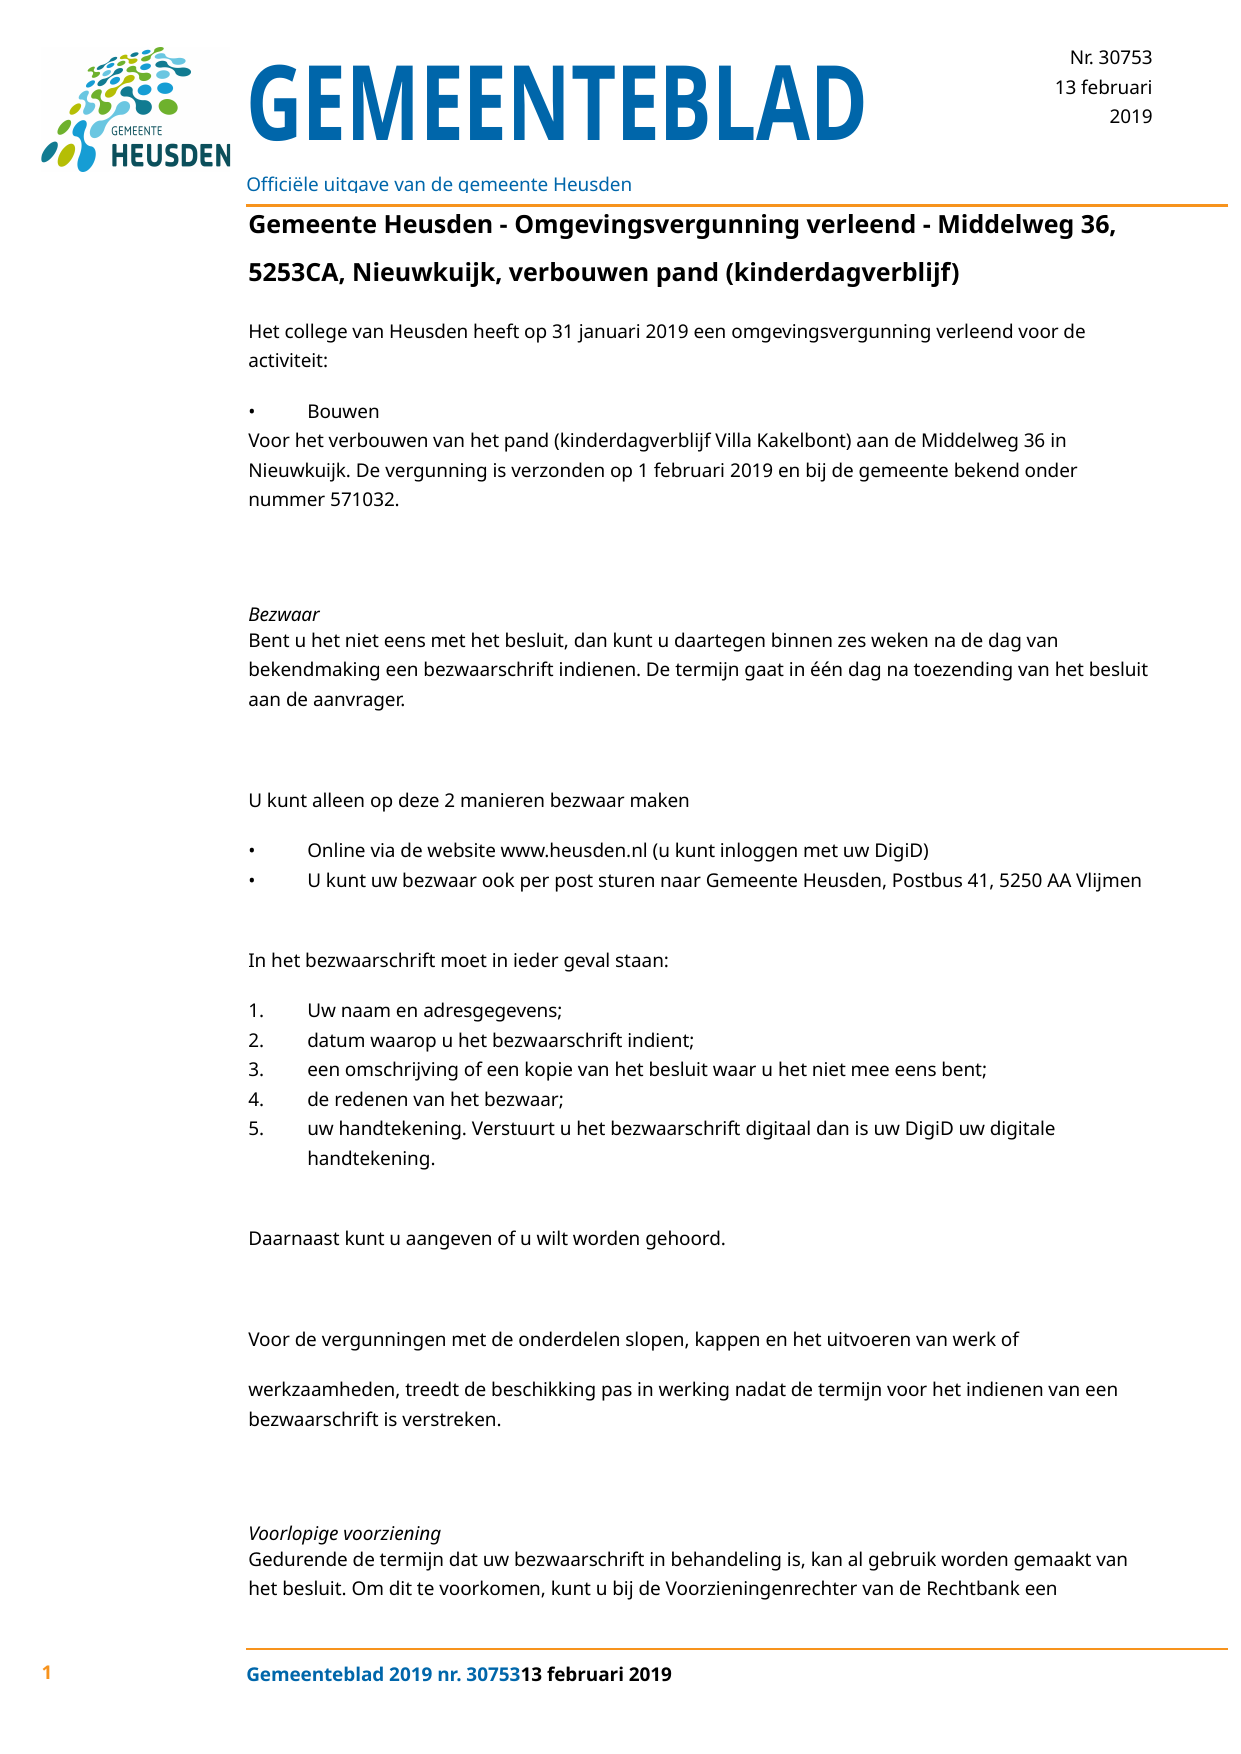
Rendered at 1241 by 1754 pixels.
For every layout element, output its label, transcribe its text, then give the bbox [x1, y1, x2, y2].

text Daarnaast kunt u aangeven of u wilt worden gehoord. [248, 1225, 1152, 1251]
picture [41, 47, 231, 172]
text Bent u het niet eens met het besluit, dan kunt u daartegen binnen zes weken na de dag van bekendmaking een bezwaarschrift indienen. De termijn gaat in één dag na toezending van het besluit aan de aanvrager. [248, 627, 1152, 712]
list Uw naam en adresgegevens; [248, 997, 1152, 1023]
text Voor het verbouwen van het pand (kinderdagverblijf Villa Kakelbont) aan de Middelweg 36 in Nieuwkuijk. De vergunning is verzonden op 1 februari 2019 en bij de gemeente bekend onder nummer 571032. [248, 427, 1152, 512]
list datum waarop u het bezwaarschrift indient; [248, 1027, 1152, 1052]
text Gedurende de termijn dat uw bezwaarschrift in behandeling is, kan al gebruik worden gemaakt van het besluit. Om dit te voorkomen, kunt u bij de Voorzieningenrechter van de Rechtbank een [248, 1546, 1152, 1601]
text Gemeente Heusden - Omgevingsvergunning verleend - Middelweg 36, 5253CA, Nieuwkuijk, verbouwen pand (kinderdagverblijf) [248, 207, 1152, 288]
text Voorlopige voorziening [248, 1520, 1152, 1546]
text In het bezwaarschrift moet in ieder geval staan: [248, 947, 1152, 972]
text Voor de vergunningen met de onderdelen slopen, kappen en het uitvoeren van werk of [248, 1326, 1152, 1352]
text werkzaamheden, treedt de beschikking pas in werking nadat de termijn voor het indienen van een bezwaarschrift is verstreken. [248, 1376, 1152, 1432]
text U kunt alleen op deze 2 manieren bezwaar maken [248, 787, 1152, 812]
text Het college van Heusden heeft op 31 januari 2019 een omgevingsvergunning verleend voor de activiteit: [248, 318, 1152, 373]
list de redenen van het bezwaar; [248, 1086, 1152, 1112]
list U kunt uw bezwaar ook per post sturen naar Gemeente Heusden, Postbus 41, 5250 AA Vlijmen [248, 867, 1152, 892]
list Bouwen [248, 398, 1152, 424]
text Bezwaar [248, 601, 1152, 627]
list uw handtekening. Verstuurt u het bezwaarschrift digitaal dan is uw DigiD uw digitale handtekening. [248, 1116, 1152, 1171]
list een omschrijving of een kopie van het besluit waar u het niet mee eens bent; [248, 1056, 1152, 1082]
list Online via de website www.heusden.nl (u kunt inloggen met uw DigiD) [248, 837, 1152, 863]
